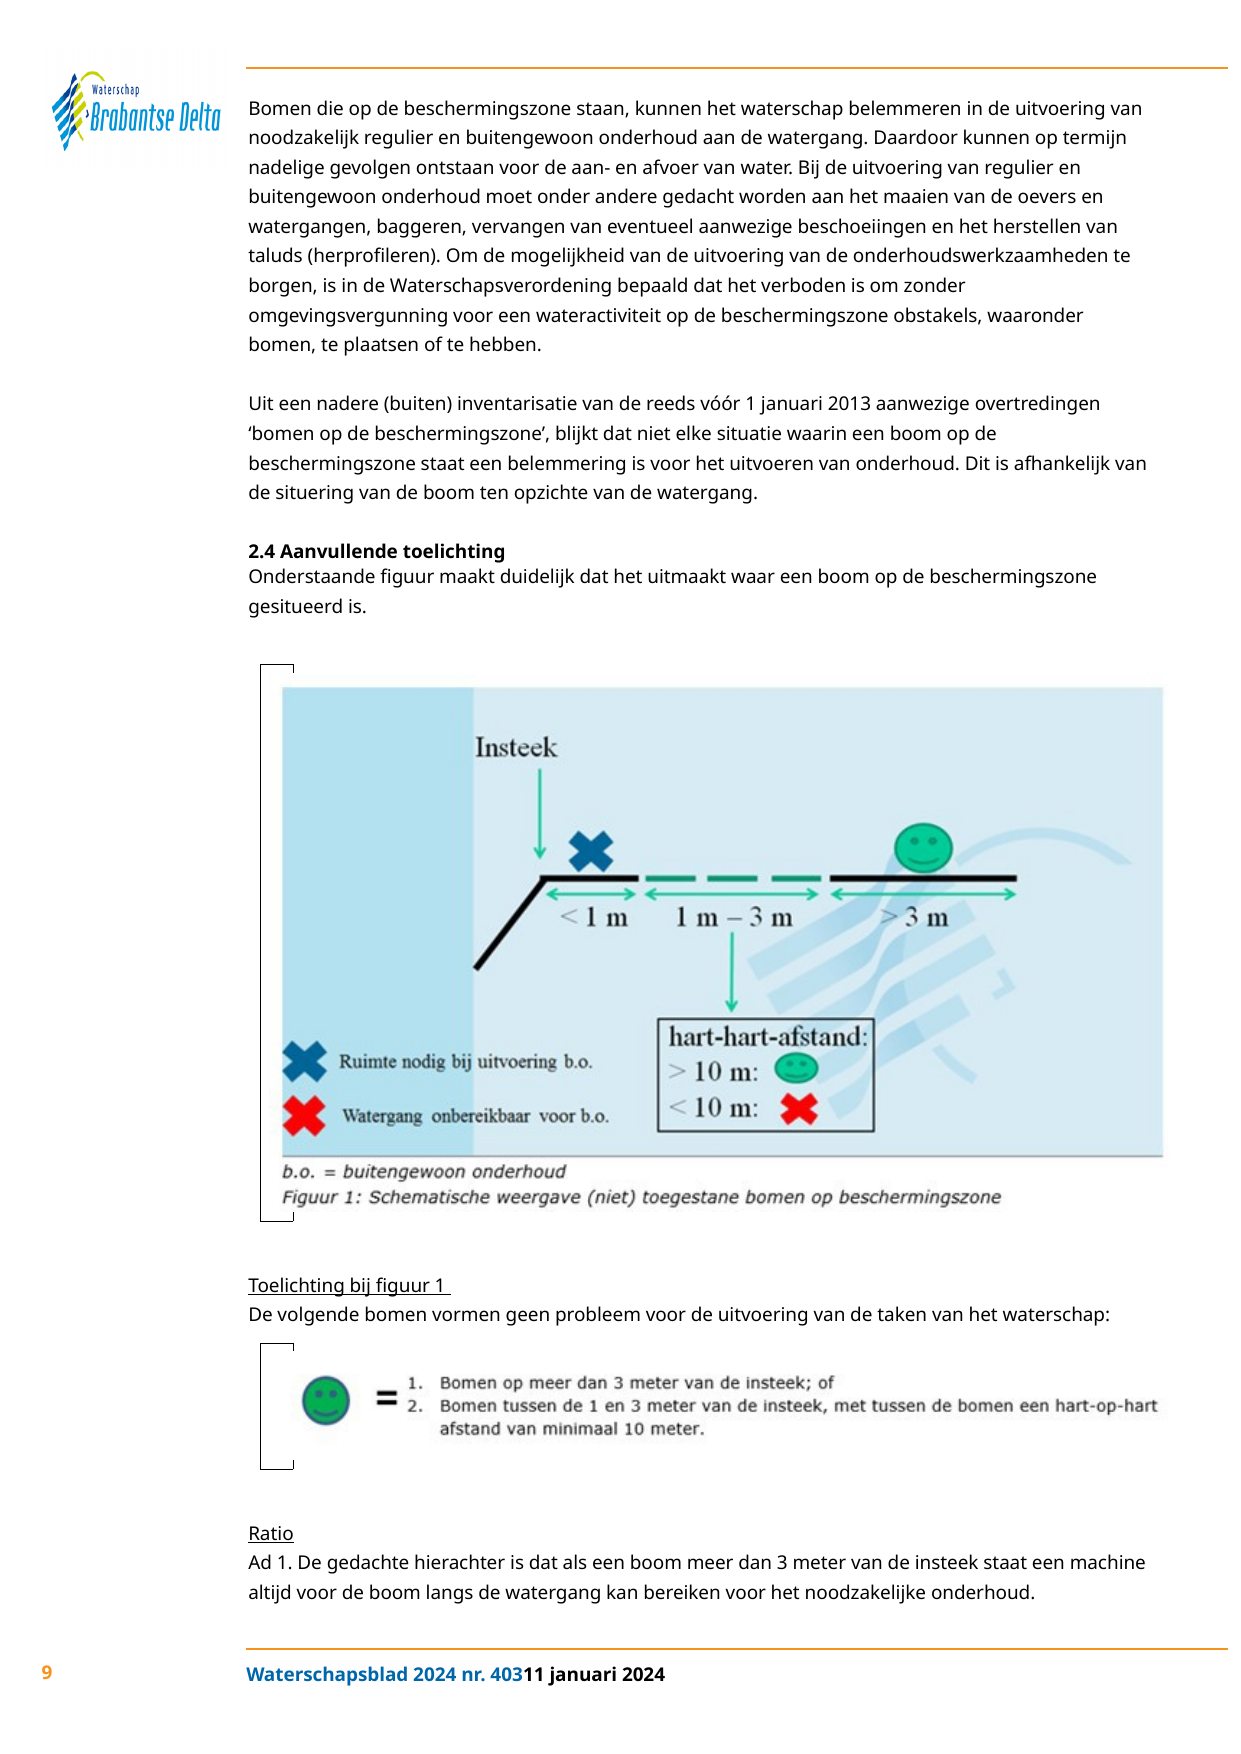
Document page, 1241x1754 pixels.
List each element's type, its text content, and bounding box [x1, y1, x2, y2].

text Ad 1. De gedachte hierachter is dat als een boom meer dan 3 meter van de insteek staat een machine altijd voor de boom langs de watergang kan bereiken voor het noodzakelijke onderhoud. [248, 1549, 1152, 1604]
text 2.4 Aanvullende toelichting [248, 538, 1152, 564]
text Toelichting bij figuur 1 [248, 1272, 1152, 1298]
text Onderstaande figuur maakt duidelijk dat het uitmaakt waar een boom op de beschermingszone gesitueerd is. [248, 564, 1152, 619]
picture [268, 1351, 1173, 1460]
picture [41, 47, 231, 172]
text Ratio [248, 1520, 1152, 1545]
picture [268, 673, 1173, 1212]
table_header Bomen die op de beschermingszone staan, kunnen het waterschap belemmeren in de uitvoering van noodzakelijk regulier en buitengewoon onderhoud aan de watergang. Daardoor kunnen op termijn nadelige gevolgen ontstaan voor de aan- en afvoer van water. Bij de uitvoering van regulier en buitengewoon onderhoud moet onder andere gedacht worden aan het maaien van de oevers en watergangen, baggeren, vervangen van eventueel aanwezige beschoeiingen en het herstellen van taluds (herprofileren). Om de mogelijkheid van de uitvoering van de onderhoudswerkzaamheden te borgen, is in de Waterschapsverordening bepaald dat het verboden is om zonder omgevingsvergunning voor een wateractiviteit op de beschermingszone obstakels, waaronder bomen, te plaatsen of te hebben. Uit een nadere (buiten) inventarisatie van de reeds vóór 1 januari 2013 aanwezige overtredingen ‘bomen op de beschermingszone’, blijkt dat niet elke situatie waarin een boom op de beschermingszone staat een belemmering is voor het uitvoeren van onderhoud. Dit is afhankelijk van de situering van de boom ten opzichte van de watergang. [248, 95, 1152, 535]
text De volgende bomen vormen geen probleem voor de uitvoering van de taken van het waterschap: [248, 1301, 1152, 1327]
